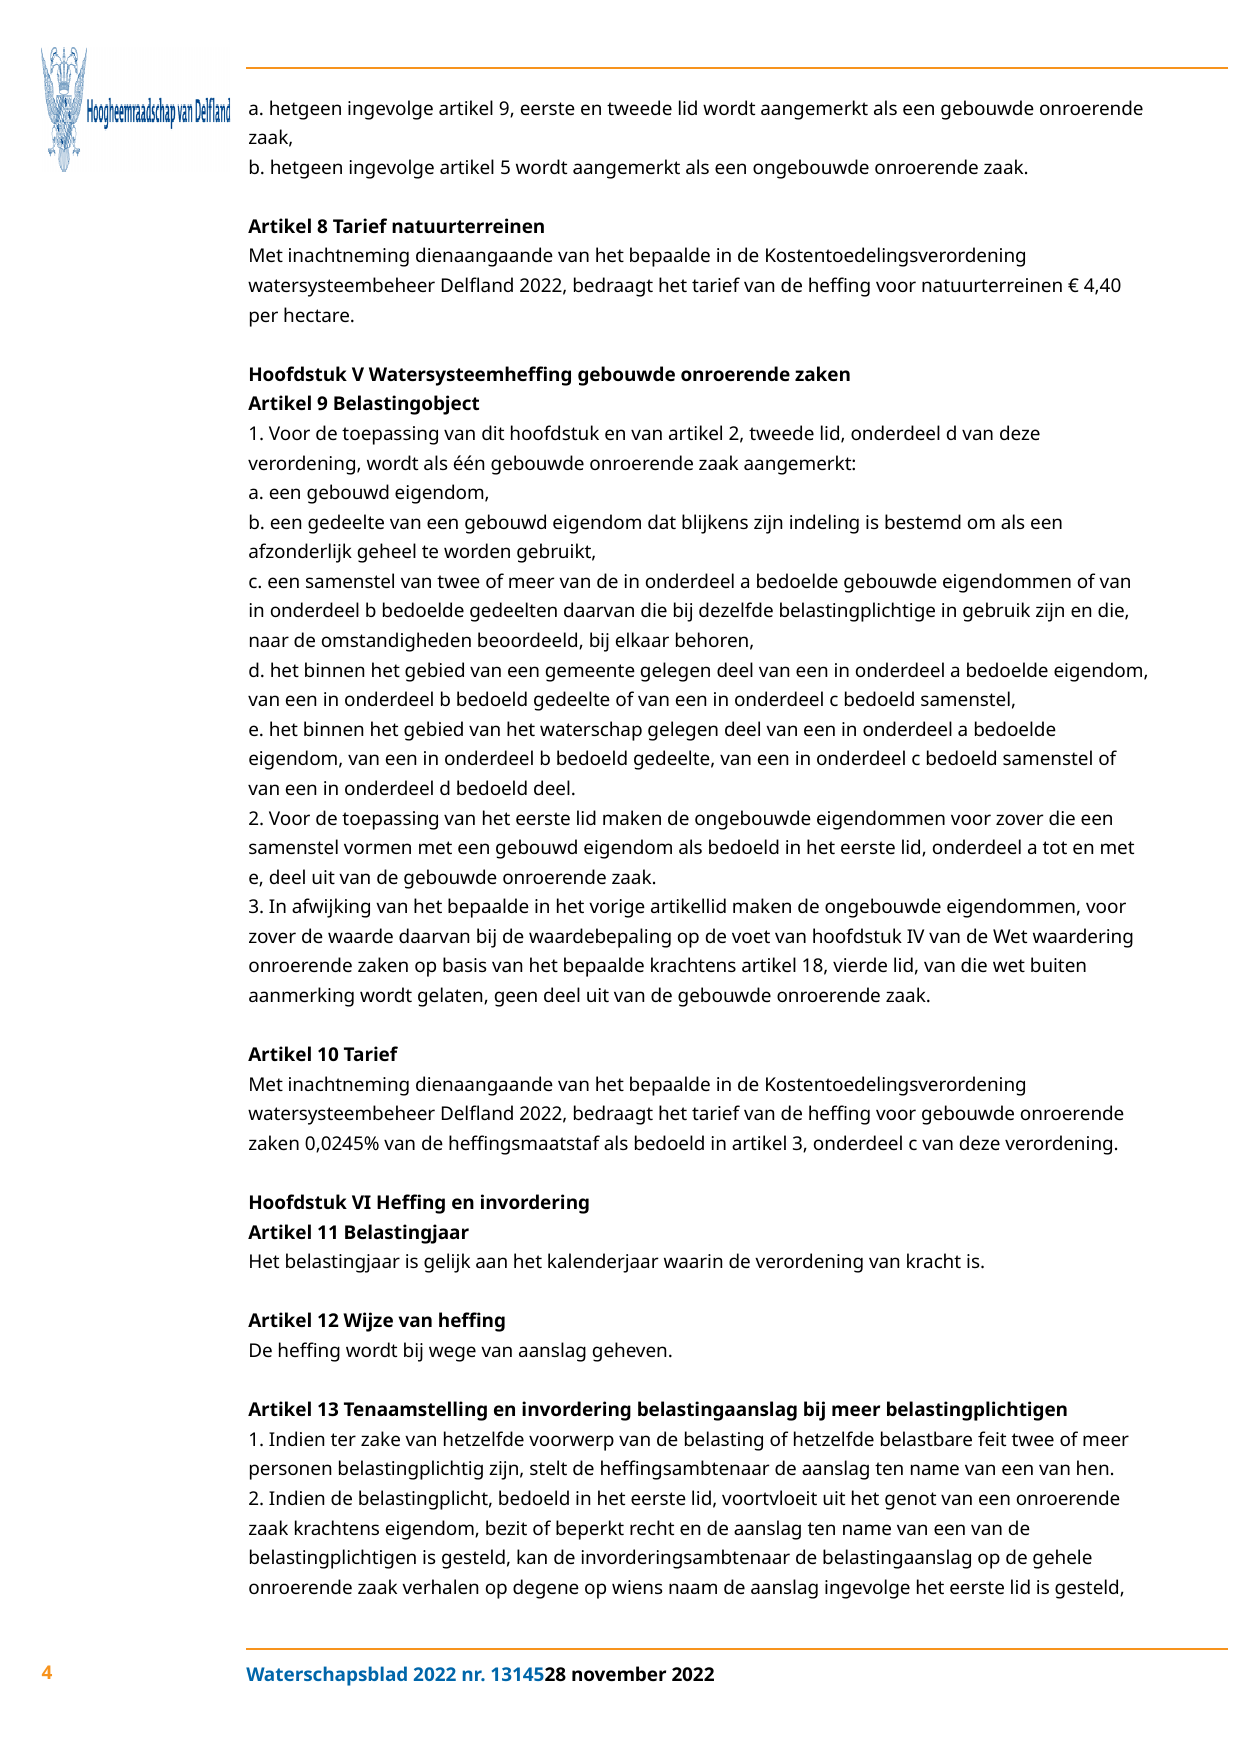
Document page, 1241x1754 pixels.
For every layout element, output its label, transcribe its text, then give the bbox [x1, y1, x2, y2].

text Artikel 11 Belastingjaar [248, 1219, 1152, 1245]
text d. het binnen het gebied van een gemeente gelegen deel van een in onderdeel a bedoelde eigendom, van een in onderdeel b bedoeld gedeelte of van een in onderdeel c bedoeld samenstel, [248, 657, 1152, 712]
text Artikel 8 Tarief natuurterreinen [248, 213, 1152, 239]
picture [41, 47, 231, 172]
text 2. Voor de toepassing van het eerste lid maken de ongebouwde eigendommen voor zover die een samenstel vormen met een gebouwd eigendom als bedoeld in het eerste lid, onderdeel a tot en met e, deel uit van de gebouwde onroerende zaak. [248, 805, 1152, 890]
text 2. Indien de belastingplicht, bedoeld in het eerste lid, voortvloeit uit het genot van een onroerende zaak krachtens eigendom, bezit of beperkt recht en de aanslag ten name van een van de belastingplichtigen is gesteld, kan de invorderingsambtenaar de belastingaanslag op de gehele onroerende zaak verhalen op degene op wiens naam de aanslag ingevolge het eerste lid is gesteld, [248, 1485, 1152, 1600]
text 1. Indien ter zake van hetzelfde voorwerp van de belasting of hetzelfde belastbare feit twee of meer personen belastingplichtig zijn, stelt de heffingsambtenaar de aanslag ten name van een van hen. [248, 1426, 1152, 1481]
text De heffing wordt bij wege van aanslag geheven. [248, 1337, 1152, 1363]
text 1. Voor de toepassing van dit hoofdstuk en van artikel 2, tweede lid, onderdeel d van deze verordening, wordt als één gebouwde onroerende zaak aangemerkt: [248, 420, 1152, 476]
text a. een gebouwd eigendom, [248, 479, 1152, 505]
text Artikel 12 Wijze van heffing [248, 1308, 1152, 1333]
text e. het binnen het gebied van het waterschap gelegen deel van een in onderdeel a bedoelde eigendom, van een in onderdeel b bedoeld gedeelte, van een in onderdeel c bedoeld samenstel of van een in onderdeel d bedoeld deel. [248, 716, 1152, 801]
text Met inachtneming dienaangaande van het bepaalde in de Kostentoedelingsverordening watersysteembeheer Delfland 2022, bedraagt het tarief van de heffing voor gebouwde onroerende zaken 0,0245% van de heffingsmaatstaf als bedoeld in artikel 3, onderdeel c van deze verordening. [248, 1071, 1152, 1156]
text Hoofdstuk V Watersysteemheffing gebouwde onroerende zaken [248, 361, 1152, 387]
text Het belastingjaar is gelijk aan het kalenderjaar waarin de verordening van kracht is. [248, 1248, 1152, 1274]
text Hoofdstuk VI Heffing en invordering [248, 1189, 1152, 1215]
text a. hetgeen ingevolge artikel 9, eerste en tweede lid wordt aangemerkt als een gebouwde onroerende zaak, [248, 95, 1152, 150]
text b. een gedeelte van een gebouwd eigendom dat blijkens zijn indeling is bestemd om als een afzonderlijk geheel te worden gebruikt, [248, 509, 1152, 564]
text Met inachtneming dienaangaande van het bepaalde in de Kostentoedelingsverordening watersysteembeheer Delfland 2022, bedraagt het tarief van de heffing voor natuurterreinen € 4,40 per hectare. [248, 243, 1152, 328]
text Artikel 10 Tarief [248, 1041, 1152, 1067]
text Artikel 13 Tenaamstelling en invordering belastingaanslag bij meer belastingplichtigen [248, 1396, 1152, 1422]
text c. een samenstel van twee of meer van de in onderdeel a bedoelde gebouwde eigendommen of van in onderdeel b bedoelde gedeelten daarvan die bij dezelfde belastingplichtige in gebruik zijn en die, naar de omstandigheden beoordeeld, bij elkaar behoren, [248, 568, 1152, 653]
text b. hetgeen ingevolge artikel 5 wordt aangemerkt als een ongebouwde onroerende zaak. [248, 154, 1152, 180]
text 3. In afwijking van het bepaalde in het vorige artikellid maken de ongebouwde eigendommen, voor zover de waarde daarvan bij de waardebepaling op de voet van hoofdstuk IV van de Wet waardering onroerende zaken op basis van het bepaalde krachtens artikel 18, vierde lid, van die wet buiten aanmerking wordt gelaten, geen deel uit van de gebouwde onroerende zaak. [248, 893, 1152, 1008]
text Artikel 9 Belastingobject [248, 391, 1152, 416]
